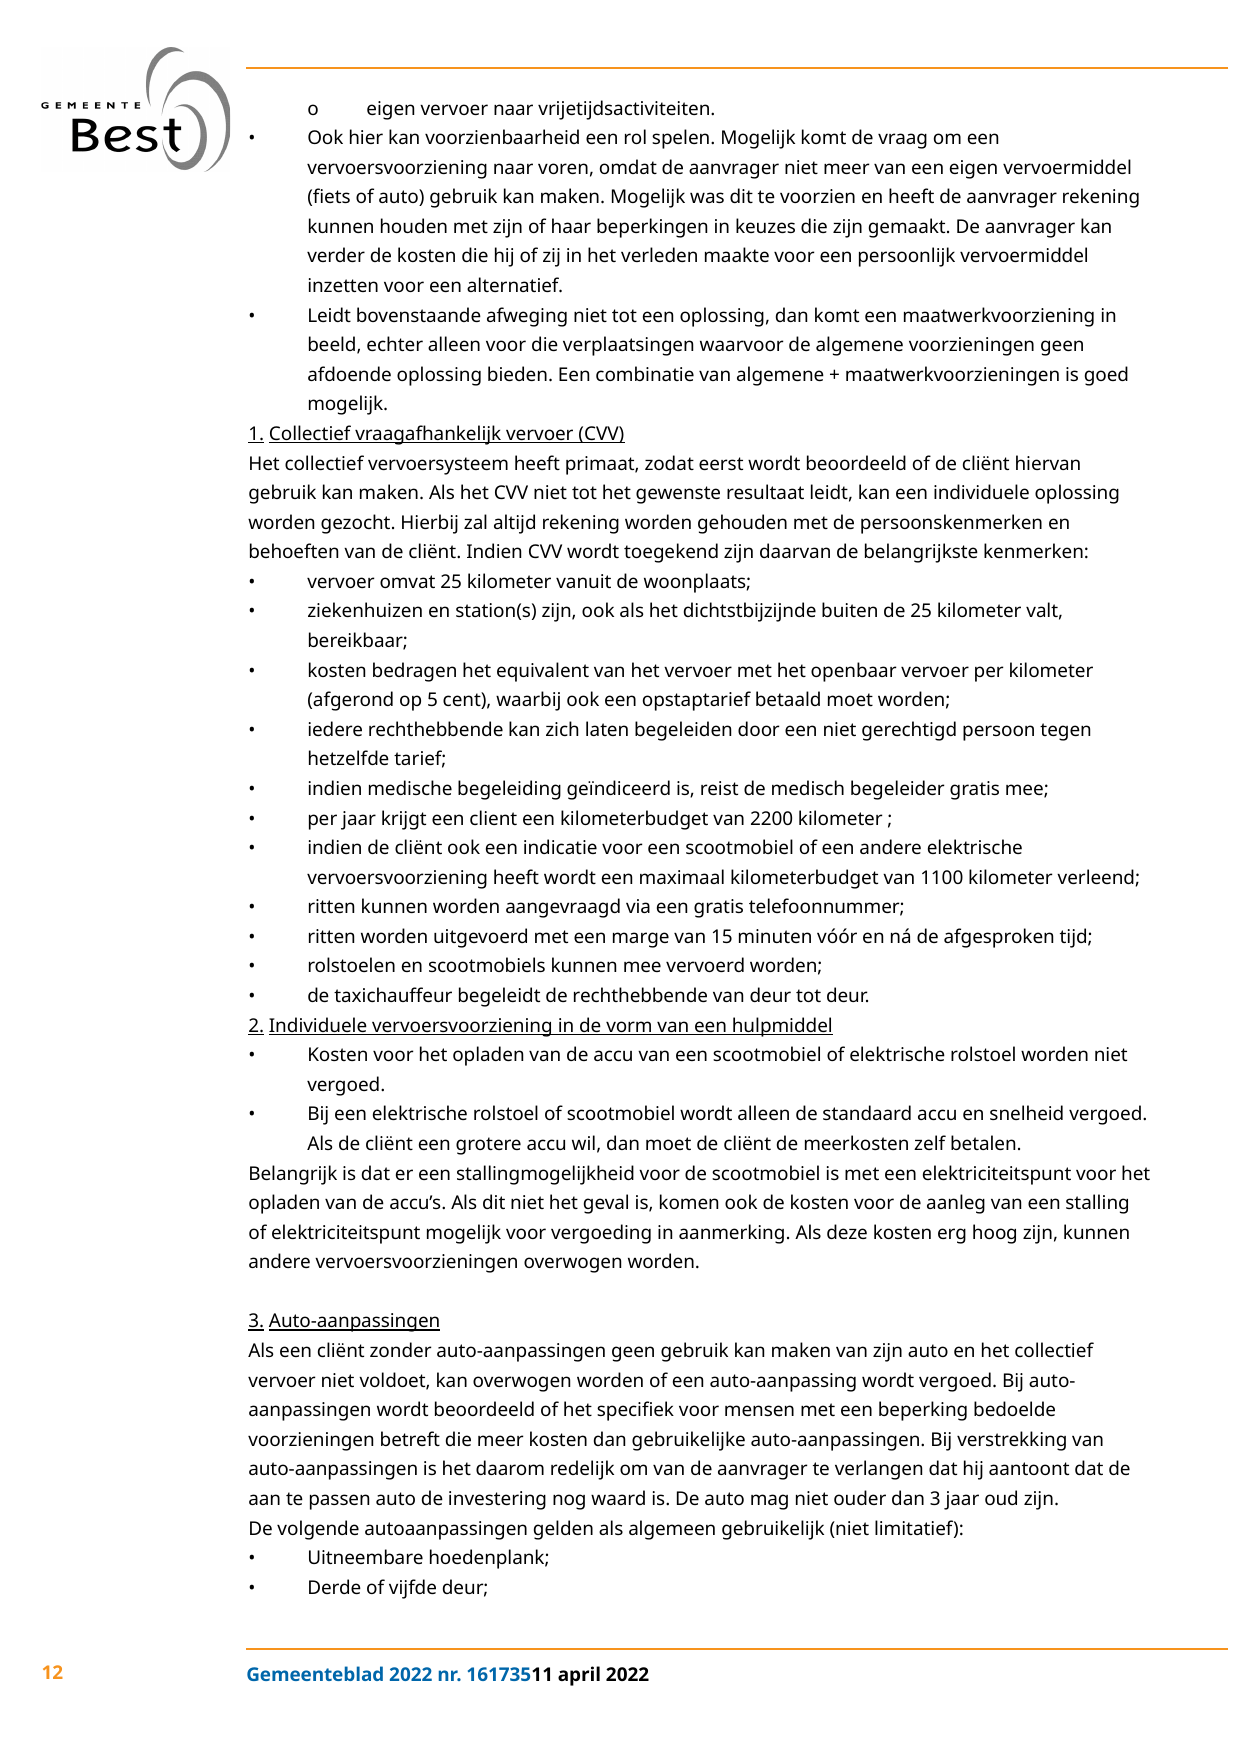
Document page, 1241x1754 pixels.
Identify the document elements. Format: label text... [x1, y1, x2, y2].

list indien de cliënt ook een indicatie voor een scootmobiel of een andere elektrische vervoersvoorziening heeft wordt een maximaal kilometerbudget van 1100 kilometer verleend; [248, 834, 1152, 890]
list de taxichauffeur begeleidt de rechthebbende van deur tot deur. [248, 982, 1152, 1008]
list indien medische begeleiding geïndiceerd is, reist de medisch begeleider gratis mee; [248, 775, 1152, 801]
text 3. Auto-aanpassingen [248, 1308, 1152, 1333]
list ritten worden uitgevoerd met een marge van 15 minuten vóór en ná de afgesproken tijd; [248, 923, 1152, 949]
list ritten kunnen worden aangevraagd via een gratis telefoonnummer; [248, 893, 1152, 919]
list Uitneembare hoedenplank; [248, 1544, 1152, 1570]
list eigen vervoer naar vrijetijdsactiviteiten. [307, 95, 1152, 121]
list per jaar krijgt een client een kilometerbudget van 2200 kilometer ; [248, 805, 1152, 831]
list iedere rechthebbende kan zich laten begeleiden door een niet gerechtigd persoon tegen hetzelfde tarief; [248, 716, 1152, 771]
text De volgende autoaanpassingen gelden als algemeen gebruikelijk (niet limitatief): [248, 1515, 1152, 1541]
list Kosten voor het opladen van de accu van een scootmobiel of elektrische rolstoel worden niet vergoed. [248, 1041, 1152, 1097]
list Derde of vijfde deur; [248, 1574, 1152, 1600]
text 2. Individuele vervoersvoorziening in de vorm van een hulpmiddel [248, 1012, 1152, 1038]
list vervoer omvat 25 kilometer vanuit de woonplaats; [248, 568, 1152, 594]
text Het collectief vervoersysteem heeft primaat, zodat eerst wordt beoordeeld of de cliënt hiervan gebruik kan maken. Als het CVV niet tot het gewenste resultaat leidt, kan een individuele oplossing worden gezocht. Hierbij zal altijd rekening worden gehouden met de persoonskenmerken en behoeften van de cliënt. Indien CVV wordt toegekend zijn daarvan de belangrijkste kenmerken: [248, 450, 1152, 564]
list Bij een elektrische rolstoel of scootmobiel wordt alleen de standaard accu en snelheid vergoed. Als de cliënt een grotere accu wil, dan moet de cliënt de meerkosten zelf betalen. [248, 1101, 1152, 1156]
list Ook hier kan voorzienbaarheid een rol spelen. Mogelijk komt de vraag om een vervoersvoorziening naar voren, omdat de aanvrager niet meer van een eigen vervoermiddel (fiets of auto) gebruik kan maken. Mogelijk was dit te voorzien en heeft de aanvrager rekening kunnen houden met zijn of haar beperkingen in keuzes die zijn gemaakt. De aanvrager kan verder de kosten die hij of zij in het verleden maakte voor een persoonlijk vervoermiddel inzetten voor een alternatief. [248, 124, 1152, 298]
text Als een cliënt zonder auto-aanpassingen geen gebruik kan maken van zijn auto en het collectief vervoer niet voldoet, kan overwogen worden of een auto-aanpassing wordt vergoed. Bij auto-aanpassingen wordt beoordeeld of het specifiek voor mensen met een beperking bedoelde voorzieningen betreft die meer kosten dan gebruikelijke auto-aanpassingen. Bij verstrekking van auto-aanpassingen is het daarom redelijk om van de aanvrager te verlangen dat hij aantoont dat de aan te passen auto de investering nog waard is. De auto mag niet ouder dan 3 jaar oud zijn. [248, 1337, 1152, 1511]
list ziekenhuizen en station(s) zijn, ook als het dichtstbijzijnde buiten de 25 kilometer valt, bereikbaar; [248, 598, 1152, 653]
list rolstoelen en scootmobiels kunnen mee vervoerd worden; [248, 953, 1152, 978]
picture [41, 47, 231, 172]
list Leidt bovenstaande afweging niet tot een oplossing, dan komt een maatwerkvoorziening in beeld, echter alleen voor die verplaatsingen waarvoor de algemene voorzieningen geen afdoende oplossing bieden. Een combinatie van algemene + maatwerkvoorzieningen is goed mogelijk. [248, 302, 1152, 416]
text Belangrijk is dat er een stallingmogelijkheid voor de scootmobiel is met een elektriciteitspunt voor het opladen van de accu’s. Als dit niet het geval is, komen ook de kosten voor de aanleg van een stalling of elektriciteitspunt mogelijk voor vergoeding in aanmerking. Als deze kosten erg hoog zijn, kunnen andere vervoersvoorzieningen overwogen worden. [248, 1160, 1152, 1274]
list kosten bedragen het equivalent van het vervoer met het openbaar vervoer per kilometer (afgerond op 5 cent), waarbij ook een opstaptarief betaald moet worden; [248, 657, 1152, 712]
text 1. Collectief vraagafhankelijk vervoer (CVV) [248, 420, 1152, 446]
